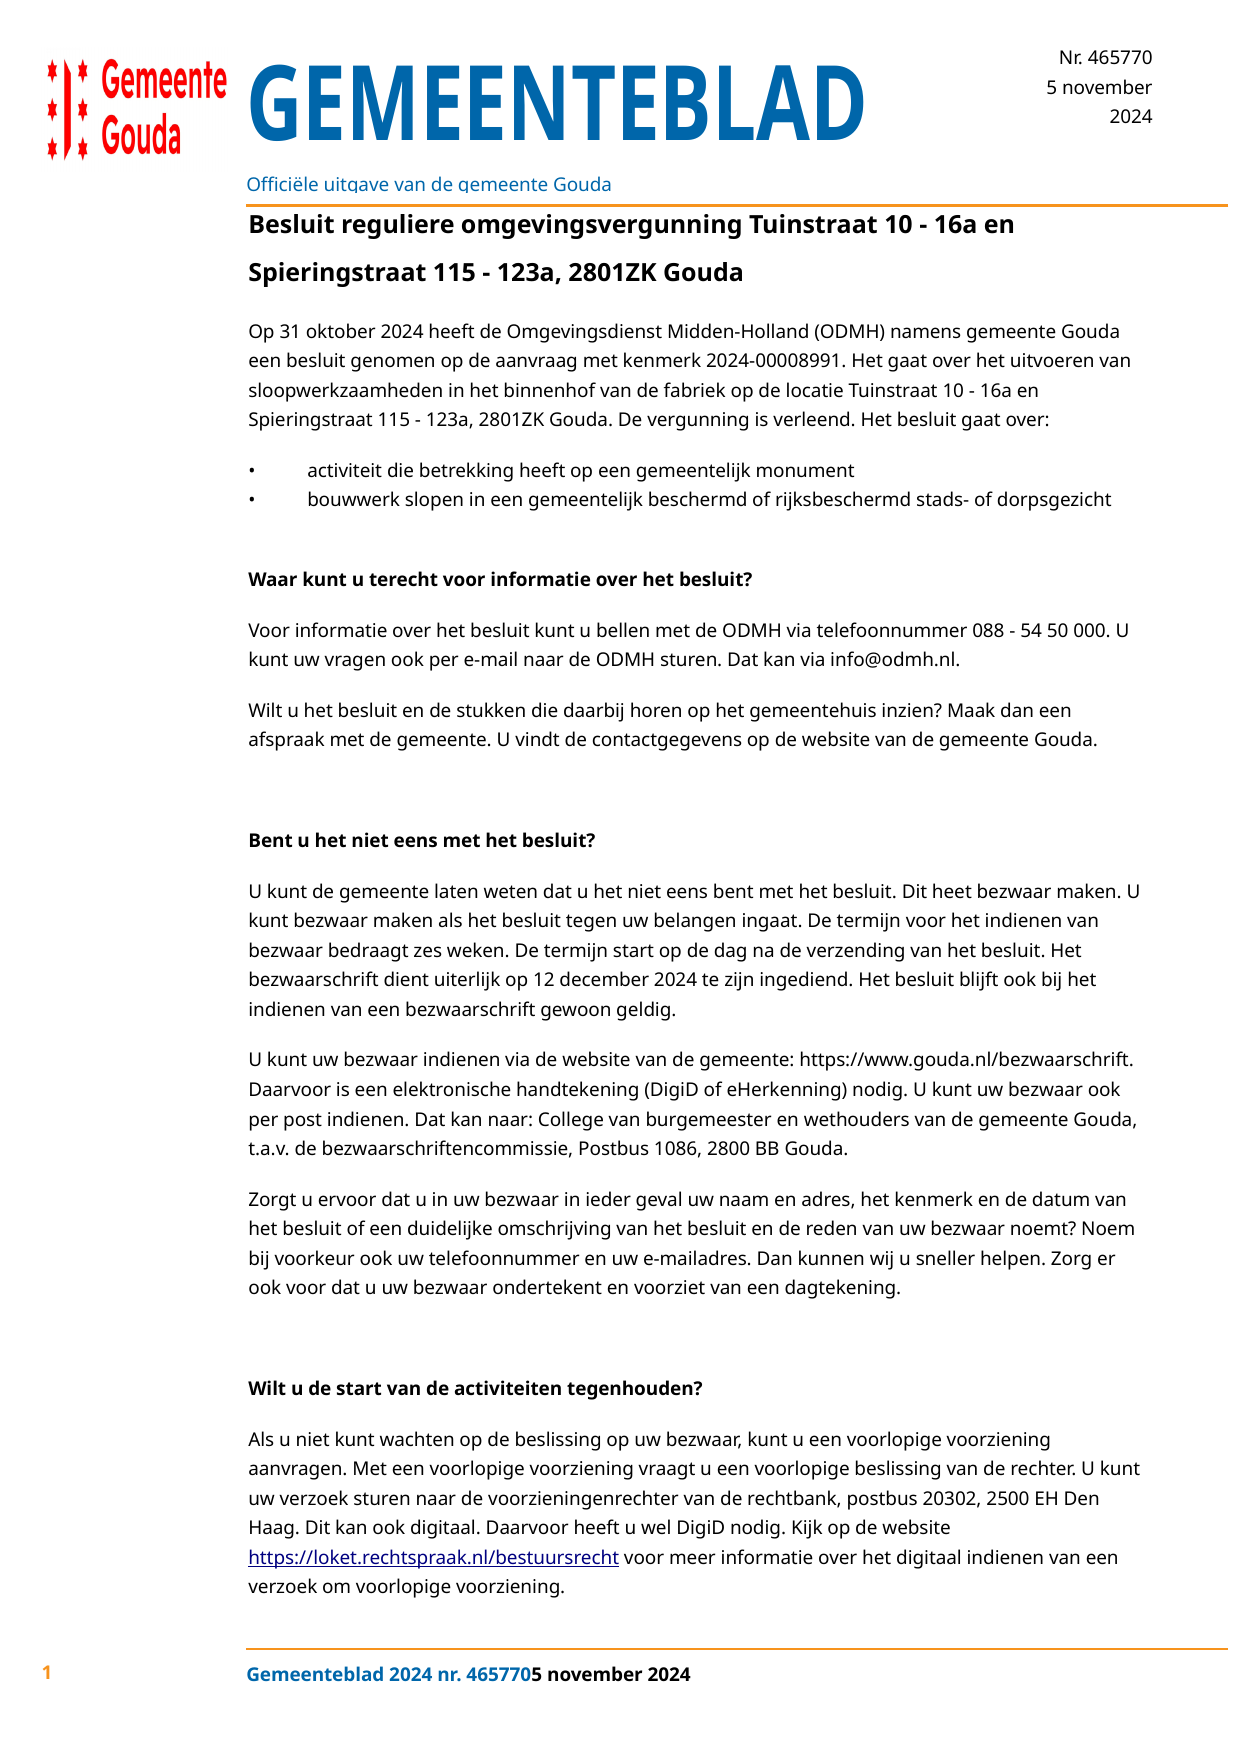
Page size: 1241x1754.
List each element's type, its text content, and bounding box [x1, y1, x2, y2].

text Bent u het niet eens met het besluit? [248, 827, 1152, 853]
text Wilt u het besluit en de stukken die daarbij horen op het gemeentehuis inzien? Maak dan een afspraak met de gemeente. U vindt de contactgegevens op de website van de gemeente Gouda. [248, 697, 1152, 752]
picture [41, 47, 231, 172]
text U kunt de gemeente laten weten dat u het niet eens bent met het besluit. Dit heet bezwaar maken. U kunt bezwaar maken als het besluit tegen uw belangen ingaat. De termijn voor het indienen van bezwaar bedraagt zes weken. De termijn start op de dag na de verzending van het besluit. Het bezwaarschrift dient uiterlijk op 12 december 2024 te zijn ingediend. Het besluit blijft ook bij het indienen van een bezwaarschrift gewoon geldig. [248, 878, 1152, 1022]
text Voor informatie over het besluit kunt u bellen met de ODMH via telefoonnummer 088 - 54 50 000. U kunt uw vragen ook per e-mail naar de ODMH sturen. Dat kan via info@odmh.nl. [248, 617, 1152, 672]
list bouwwerk slopen in een gemeentelijk beschermd of rijksbeschermd stads- of dorpsgezicht [248, 487, 1152, 512]
text U kunt uw bezwaar indienen via de website van de gemeente: https://www.gouda.nl/bezwaarschrift. Daarvoor is een elektronische handtekening (DigiD of eHerkenning) nodig. U kunt uw bezwaar ook per post indienen. Dat kan naar: College van burgemeester en wethouders van de gemeente Gouda, t.a.v. de bezwaarschriftencommissie, Postbus 1086, 2800 BB Gouda. [248, 1047, 1152, 1161]
text Als u niet kunt wachten op de beslissing op uw bezwaar, kunt u een voorlopige voorziening aanvragen. Met een voorlopige voorziening vraagt u een voorlopige beslissing van de rechter. U kunt uw verzoek sturen naar de voorzieningenrechter van de rechtbank, postbus 20302, 2500 EH Den Haag. Dit kan ook digitaal. Daarvoor heeft u wel DigiD nodig. Kijk op de website https://loket.rechtspraak.nl/bestuursrecht voor meer informatie over het digitaal indienen van een verzoek om voorlopige voorziening. [248, 1426, 1152, 1599]
list activiteit die betrekking heeft op een gemeentelijk monument [248, 457, 1152, 483]
text Op 31 oktober 2024 heeft de Omgevingsdienst Midden-Holland (ODMH) namens gemeente Gouda een besluit genomen op de aanvraag met kenmerk 2024-00008991. Het gaat over het uitvoeren van sloopwerkzaamheden in het binnenhof van de fabriek op de locatie Tuinstraat 10 - 16a en Spieringstraat 115 - 123a, 2801ZK Gouda. De vergunning is verleend. Het besluit gaat over: [248, 318, 1152, 432]
text Zorgt u ervoor dat u in uw bezwaar in ieder geval uw naam en adres, het kenmerk en de datum van het besluit of een duidelijke omschrijving van het besluit en de reden van uw bezwaar noemt? Noem bij voorkeur ook uw telefoonnummer en uw e-mailadres. Dan kunnen wij u sneller helpen. Zorg er ook voor dat u uw bezwaar ondertekent en voorziet van een dagtekening. [248, 1186, 1152, 1300]
text Wilt u de start van de activiteiten tegenhouden? [248, 1375, 1152, 1401]
text Besluit reguliere omgevingsvergunning Tuinstraat 10 - 16a en Spieringstraat 115 - 123a, 2801ZK Gouda [248, 207, 1152, 288]
text Waar kunt u terecht voor informatie over het besluit? [248, 567, 1152, 592]
